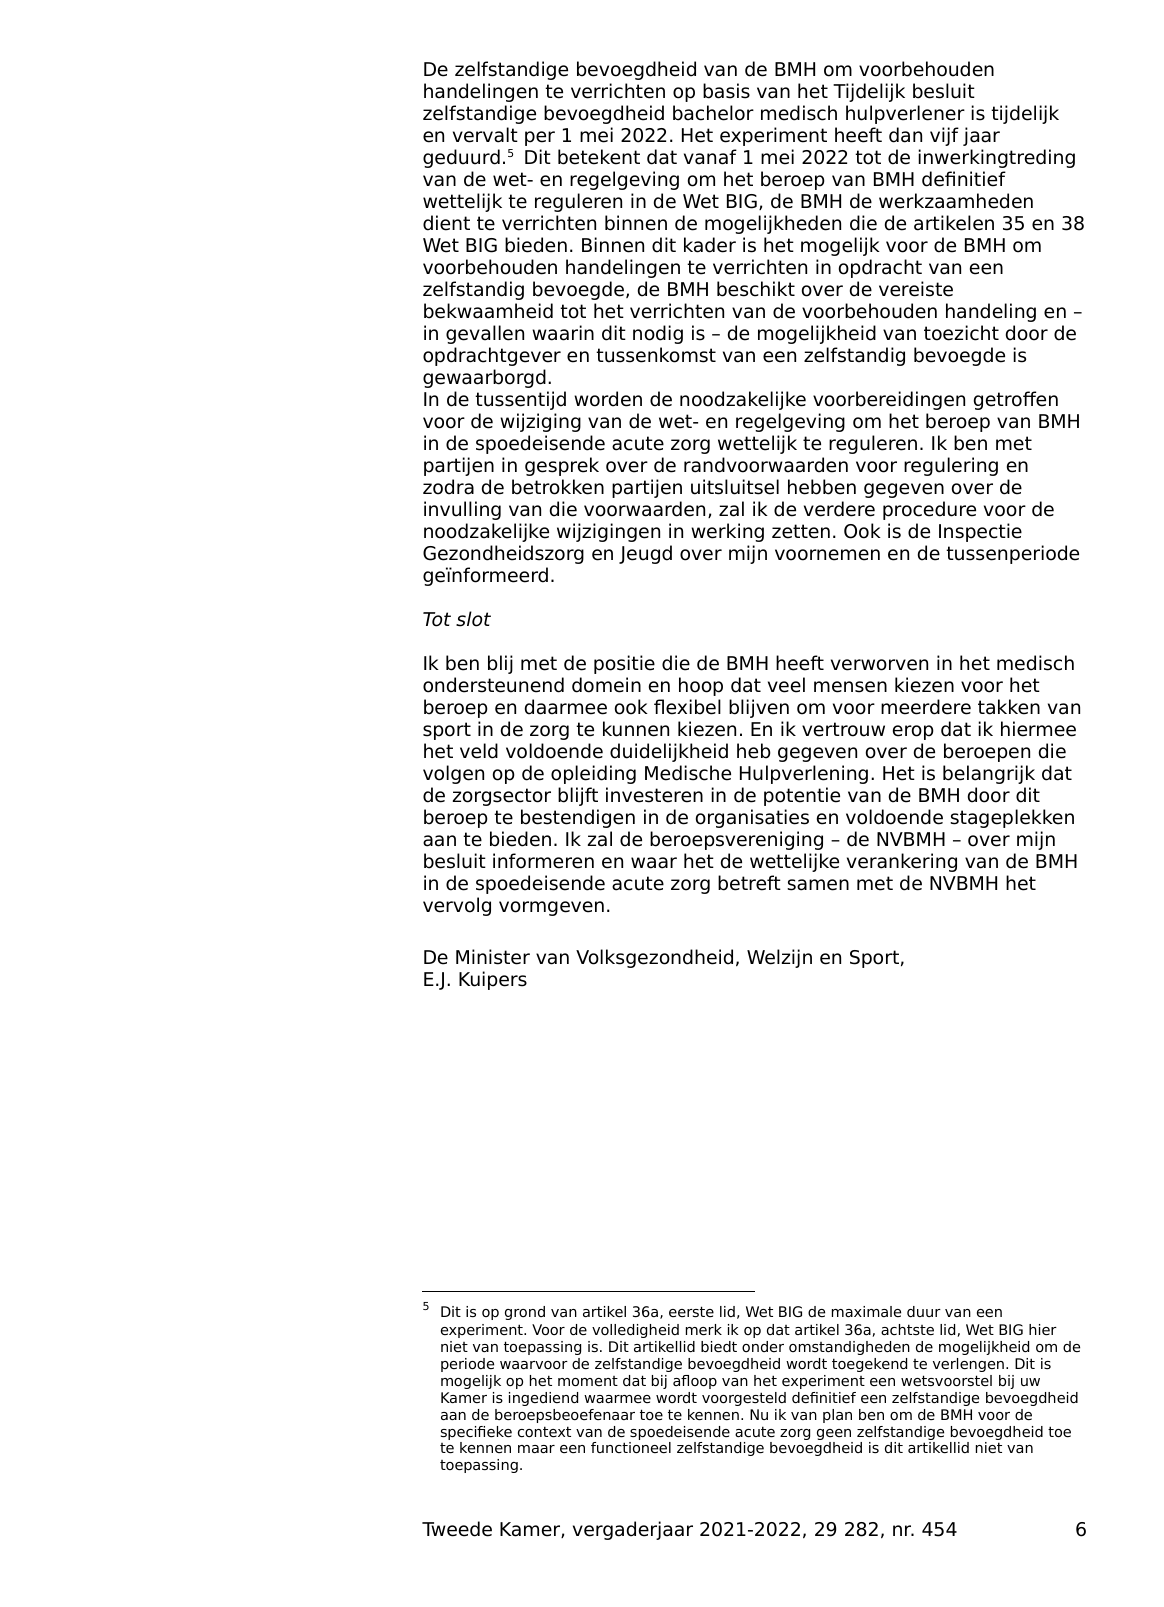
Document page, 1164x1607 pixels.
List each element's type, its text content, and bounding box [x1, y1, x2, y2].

text Ik ben blij met de positie die de BMH heeft verworven in het medisch ondersteunend domein en hoop dat veel mensen kiezen voor het beroep en daarmee ook flexibel blijven om voor meerdere takken van sport in de zorg te kunnen kiezen. En ik vertrouw erop dat ik hiermee het veld voldoende duidelijkheid heb gegeven over de beroepen die volgen op de opleiding Medische Hulpverlening. Het is belangrijk dat de zorgsector blijft investeren in de potentie van de BMH door dit beroep te bestendigen in de organisaties en voldoende stageplekken aan te bieden. Ik zal de beroepsvereniging – de NVBMH – over mijn besluit informeren en waar het de wettelijke verankering van de BMH in de spoedeisende acute zorg betreft samen met de NVBMH het vervolg vormgeven. [422, 653, 1087, 917]
text Dit is op grond van artikel 36a, eerste lid, Wet BIG de maximale duur van een experiment. Voor de volledigheid merk ik op dat artikel 36a, achtste lid, Wet BIG hier niet van toepassing is. Dit artikellid biedt onder omstandigheden de mogelijkheid om de periode waarvoor de zelfstandige bevoegdheid wordt toegekend te verlengen. Dit is mogelijk op het moment dat bij afloop van het experiment een wetsvoorstel bij uw Kamer is ingediend waarmee wordt voorgesteld definitief een zelfstandige bevoegdheid aan de beroepsbeoefenaar toe te kennen. Nu ik van plan ben om de BMH voor de specifieke context van de spoedeisende acute zorg geen zelfstandige bevoegdheid toe te kennen maar een functioneel zelfstandige bevoegdheid is dit artikellid niet van toepassing. [422, 1300, 1087, 1474]
text De Minister van Volksgezondheid, Welzijn en Sport, E.J. Kuipers [422, 947, 1087, 991]
subtitle Tot slot [422, 609, 1087, 631]
text De zelfstandige bevoegdheid van de BMH om voorbehouden handelingen te verrichten op basis van het Tijdelijk besluit zelfstandige bevoegdheid bachelor medisch hulpverlener is tijdelijk en vervalt per 1 mei 2022. Het experiment heeft dan vijf jaar geduurd. Dit betekent dat vanaf 1 mei 2022 tot de inwerkingtreding van de wet- en regelgeving om het beroep van BMH definitief wettelijk te reguleren in de Wet BIG, de BMH de werkzaamheden dient te verrichten binnen de mogelijkheden die de artikelen 35 en 38 Wet BIG bieden. Binnen dit kader is het mogelijk voor de BMH om voorbehouden handelingen te verrichten in opdracht van een zelfstandig bevoegde, de BMH beschikt over de vereiste bekwaamheid tot het verrichten van de voorbehouden handeling en – in gevallen waarin dit nodig is – de mogelijkheid van toezicht door de opdrachtgever en tussenkomst van een zelfstandig bevoegde is gewaarborgd. [422, 59, 1087, 389]
text In de tussentijd worden de noodzakelijke voorbereidingen getroffen voor de wijziging van de wet- en regelgeving om het beroep van BMH in de spoedeisende acute zorg wettelijk te reguleren. Ik ben met partijen in gesprek over de randvoorwaarden voor regulering en zodra de betrokken partijen uitsluitsel hebben gegeven over de invulling van die voorwaarden, zal ik de verdere procedure voor de noodzakelijke wijzigingen in werking zetten. Ook is de Inspectie Gezondheidszorg en Jeugd over mijn voornemen en de tussenperiode geïnformeerd. [422, 389, 1087, 587]
